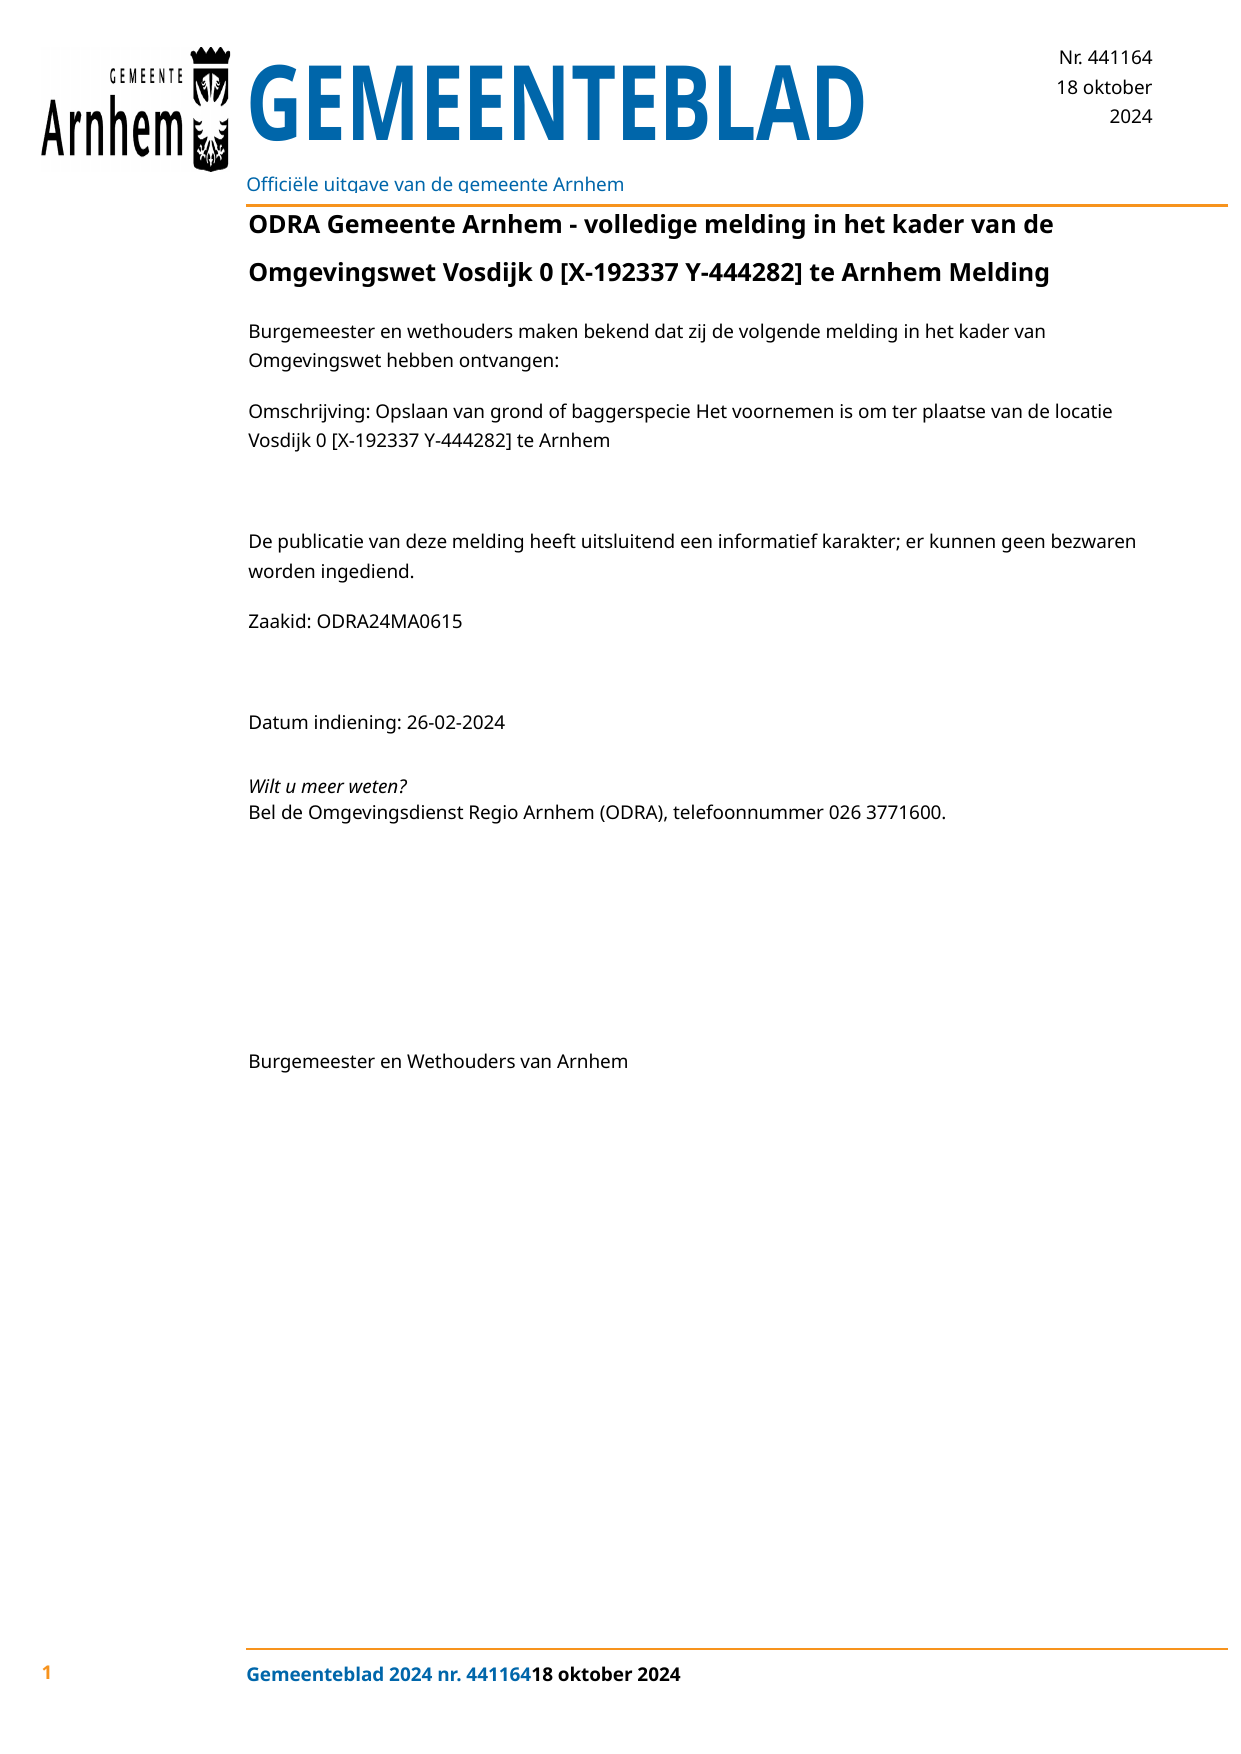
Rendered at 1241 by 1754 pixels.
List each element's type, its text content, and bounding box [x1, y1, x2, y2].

text Omschrijving: Opslaan van grond of baggerspecie Het voornemen is om ter plaatse van de locatie Vosdijk 0 [X-192337 Y-444282] te Arnhem [248, 398, 1152, 453]
picture [41, 47, 231, 172]
text Wilt u meer weten? [248, 773, 1152, 799]
text De publicatie van deze melding heeft uitsluitend een informatief karakter; er kunnen geen bezwaren worden ingediend. [248, 528, 1152, 584]
text Datum indiening: 26-02-2024 [248, 709, 1152, 735]
text Burgemeester en Wethouders van Arnhem [248, 1048, 1152, 1074]
text Zaakid: ODRA24MA0615 [248, 608, 1152, 634]
text ODRA Gemeente Arnhem - volledige melding in het kader van de Omgevingswet Vosdijk 0 [X-192337 Y-444282] te Arnhem Melding [248, 207, 1152, 288]
text Bel de Omgevingsdienst Regio Arnhem (ODRA), telefoonnummer 026 3771600. [248, 799, 1152, 824]
text Burgemeester en wethouders maken bekend dat zij de volgende melding in het kader van Omgevingswet hebben ontvangen: [248, 318, 1152, 373]
